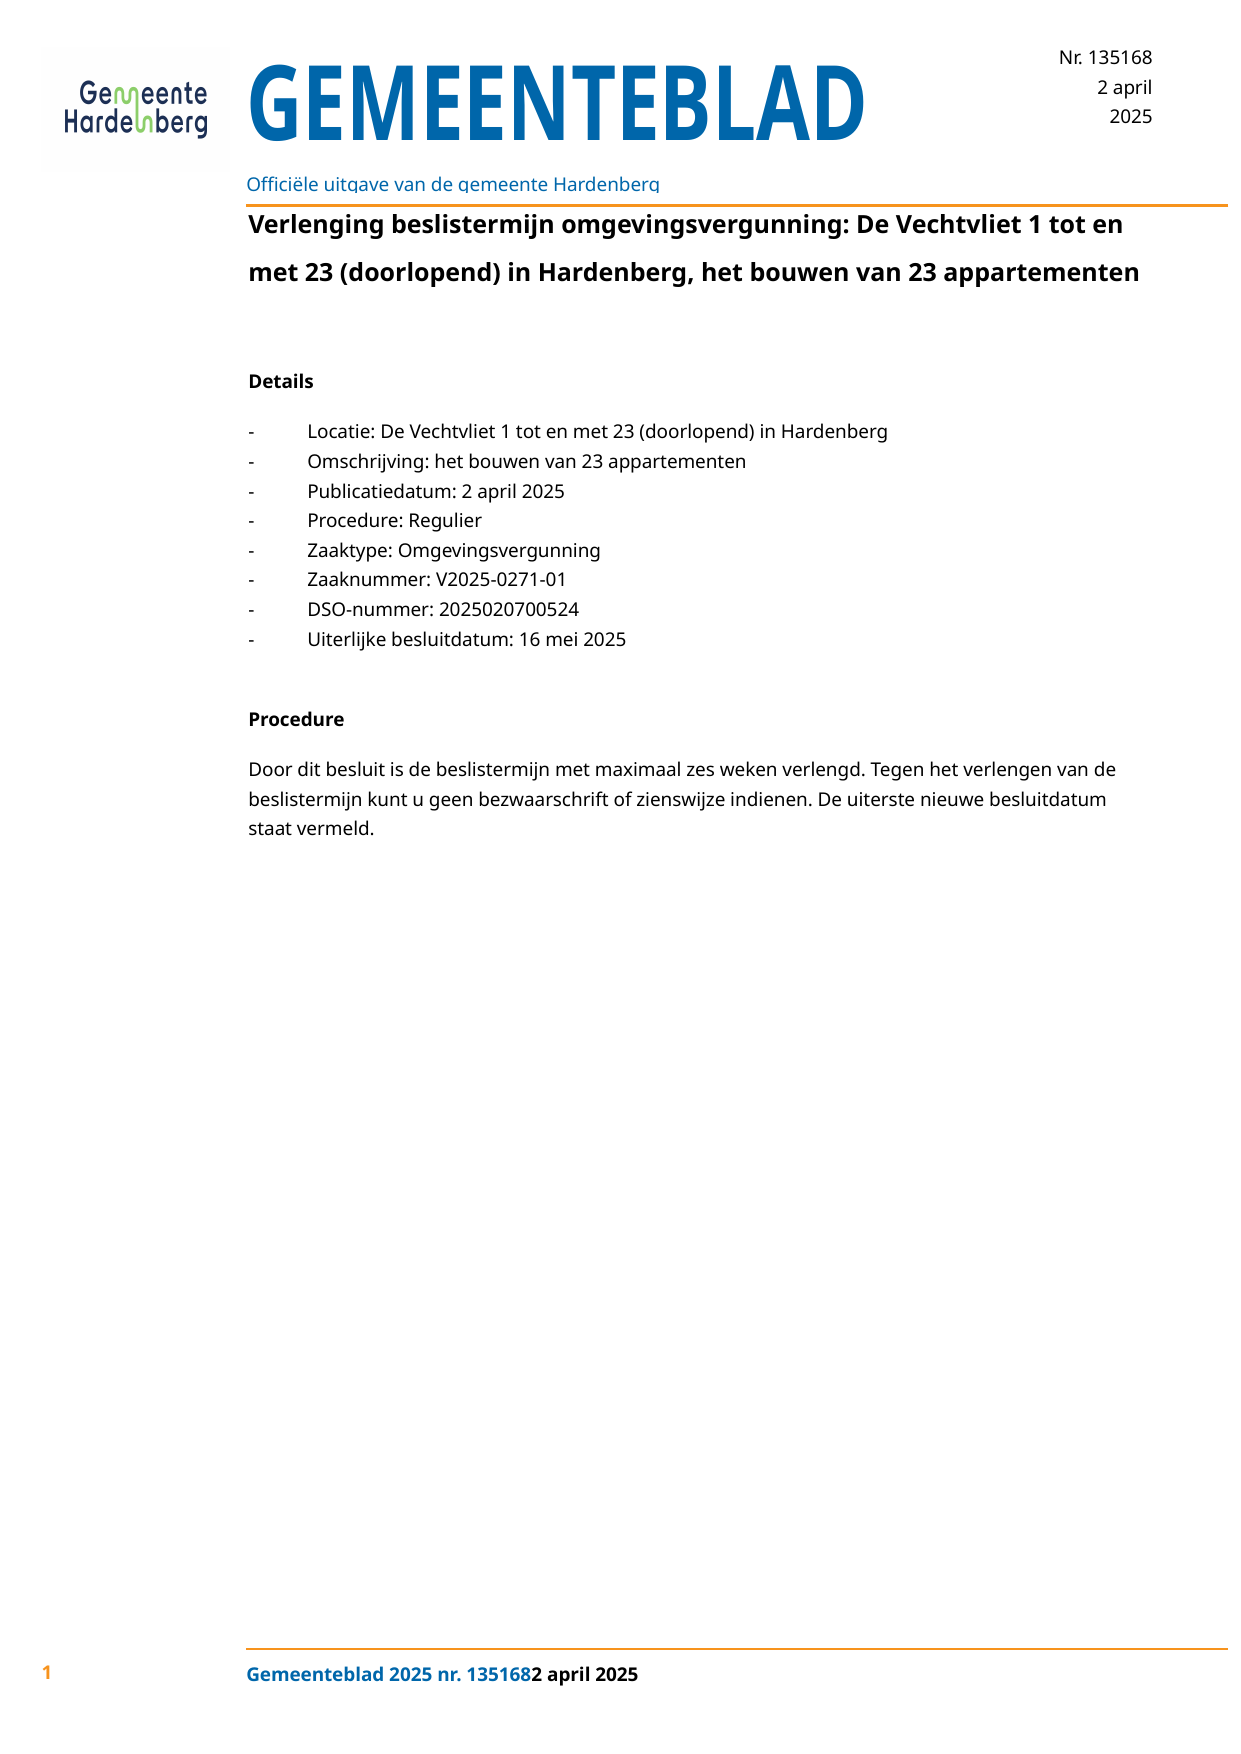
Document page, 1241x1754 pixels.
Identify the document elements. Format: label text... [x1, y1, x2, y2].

text Verlenging beslistermijn omgevingsvergunning: De Vechtvliet 1 tot en met 23 (doorlopend) in Hardenberg, het bouwen van 23 appartementen [248, 207, 1152, 288]
list Procedure: Regulier [248, 507, 1152, 533]
list Omschrijving: het bouwen van 23 appartementen [248, 448, 1152, 474]
picture [41, 47, 231, 172]
list Locatie: De Vechtvliet 1 tot en met 23 (doorlopend) in Hardenberg [248, 419, 1152, 444]
list Zaaktype: Omgevingsvergunning [248, 537, 1152, 563]
list Publicatiedatum: 2 april 2025 [248, 478, 1152, 504]
text Details [248, 368, 1152, 394]
list DSO-nummer: 2025020700524 [248, 596, 1152, 622]
text Door dit besluit is de beslistermijn met maximaal zes weken verlengd. Tegen het verlengen van de beslistermijn kunt u geen bezwaarschrift of zienswijze indienen. De uiterste nieuwe besluitdatum staat vermeld. [248, 756, 1152, 841]
text Procedure [248, 706, 1152, 732]
list Uiterlijke besluitdatum: 16 mei 2025 [248, 626, 1152, 652]
list Zaaknummer: V2025-0271-01 [248, 567, 1152, 592]
